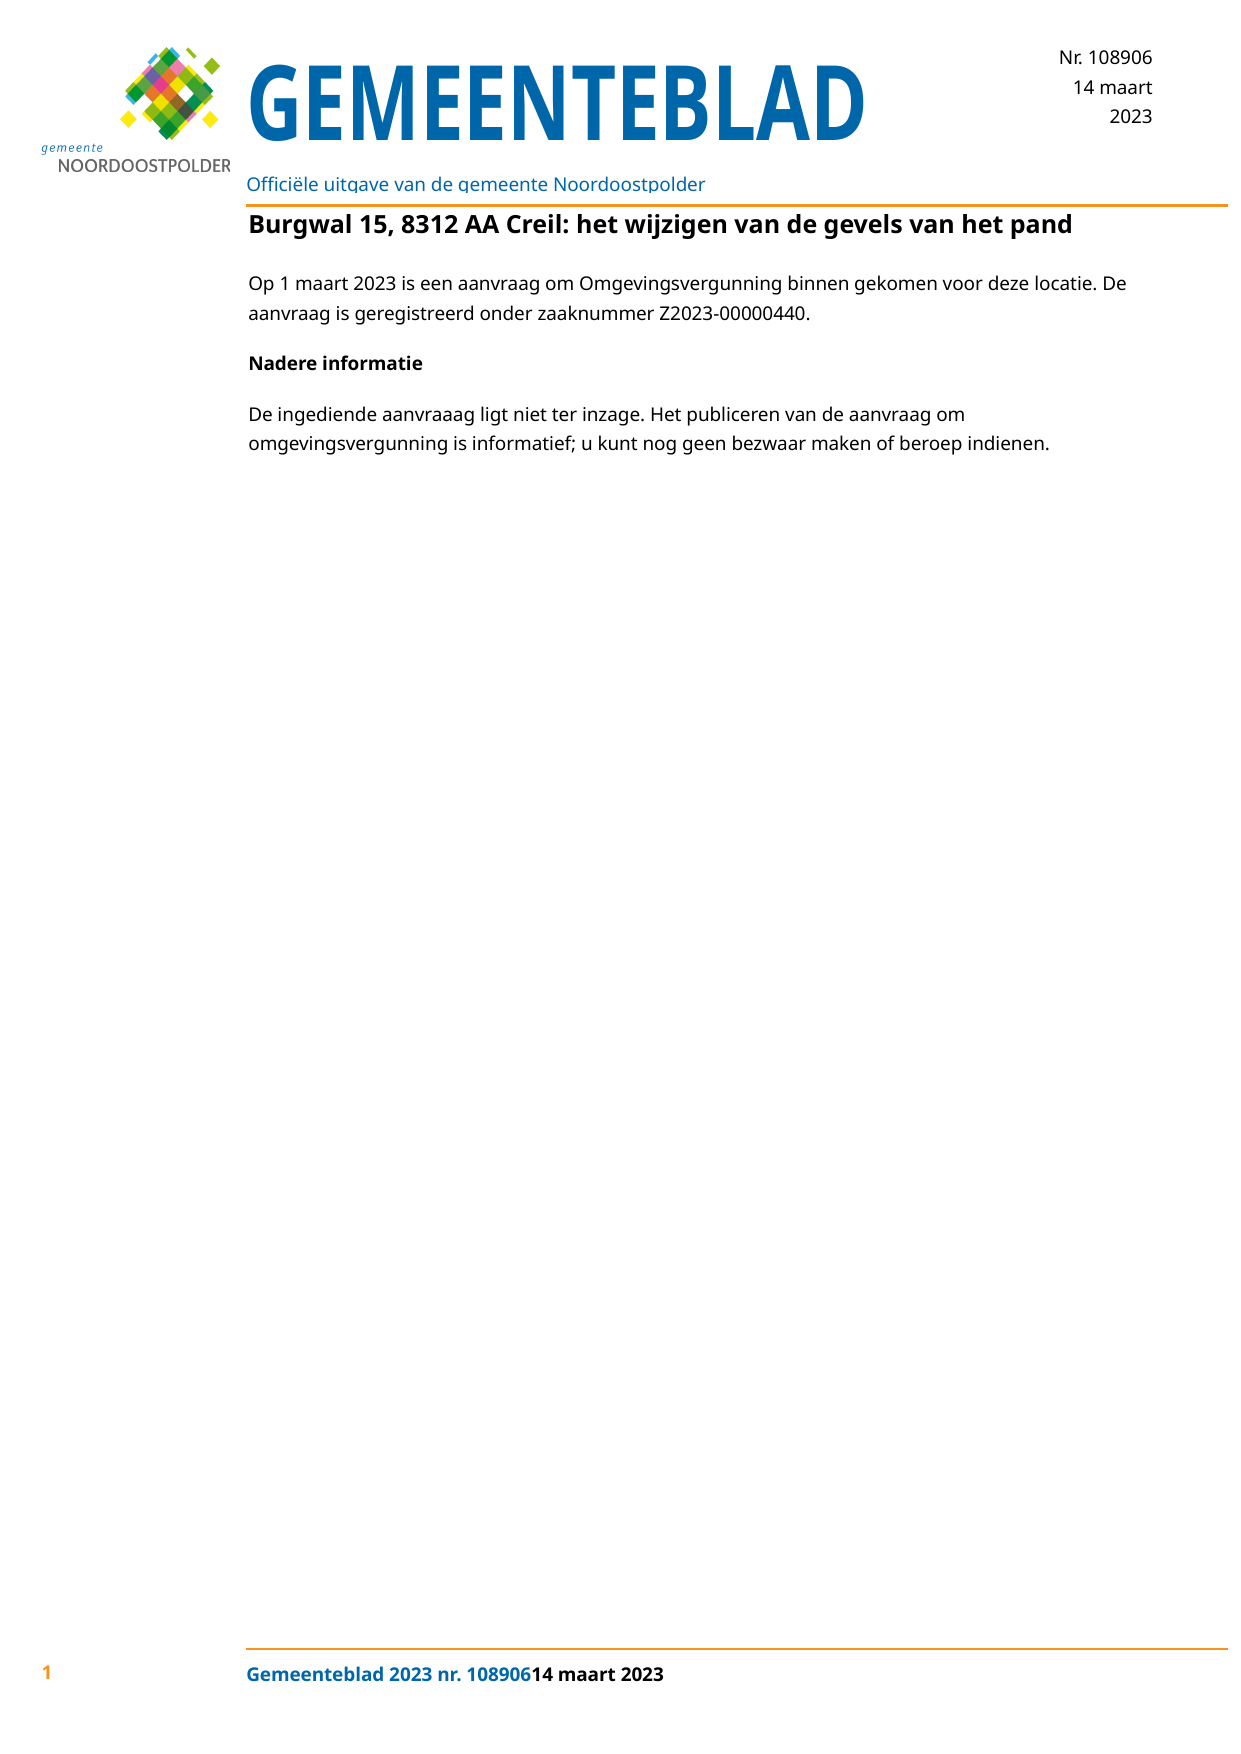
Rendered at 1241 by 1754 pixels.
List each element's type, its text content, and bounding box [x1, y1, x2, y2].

text Op 1 maart 2023 is een aanvraag om Omgevingsvergunning binnen gekomen voor deze locatie. De aanvraag is geregistreerd onder zaaknummer Z2023-00000440. [248, 270, 1152, 326]
picture [41, 47, 231, 172]
text Nadere informatie [248, 350, 1152, 376]
text Burgwal 15, 8312 AA Creil: het wijzigen van de gevels van het pand [248, 207, 1152, 241]
text De ingediende aanvraaag ligt niet ter inzage. Het publiceren van de aanvraag om omgevingsvergunning is informatief; u kunt nog geen bezwaar maken of beroep indienen. [248, 401, 1152, 456]
